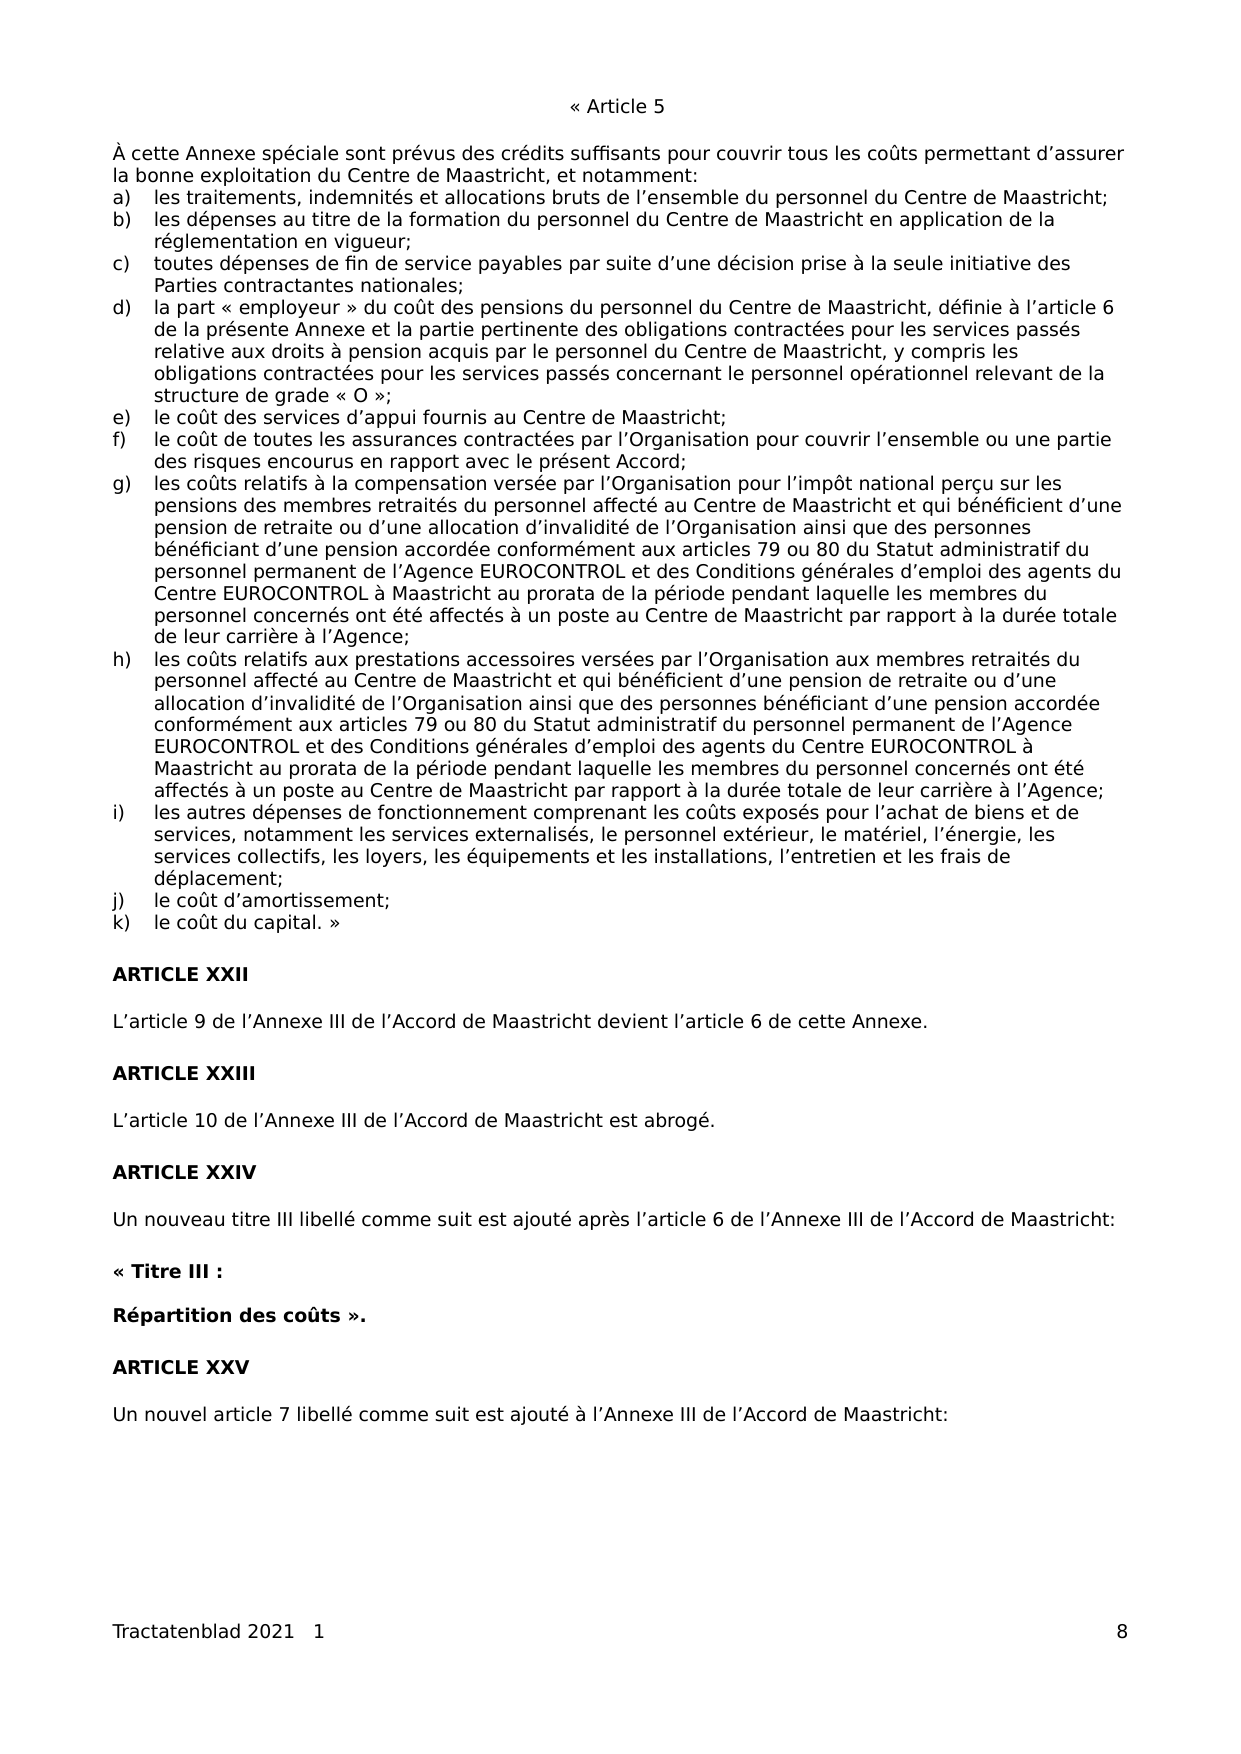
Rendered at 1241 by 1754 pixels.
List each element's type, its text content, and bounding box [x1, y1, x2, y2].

text b) les dépenses au titre de la formation du personnel du Centre de Maastricht en application de la réglementation en vigueur; [112, 209, 1128, 253]
subtitle ARTICLE XXIV [112, 1162, 1128, 1184]
text c) toutes dépenses de fin de service payables par suite d’une décision prise à la seule initiative des Parties contractantes nationales; [112, 253, 1128, 297]
text Un nouvel article 7 libellé comme suit est ajouté à l’Annexe III de l’Accord de Maastricht: [112, 1404, 1128, 1426]
text i) les autres dépenses de fonctionnement comprenant les coûts exposés pour l’achat de biens et de services, notamment les services externalisés, le personnel extérieur, le matériel, l’énergie, les services collectifs, les loyers, les équipements et les installations, l’entretien et les frais de déplacement; [112, 802, 1128, 890]
text d) la part « employeur » du coût des pensions du personnel du Centre de Maastricht, définie à l’article 6 de la présente Annexe et la partie pertinente des obligations contractées pour les services passés relative aux droits à pension acquis par le personnel du Centre de Maastricht, y compris les obligations contractées pour les services passés concernant le personnel opérationnel relevant de la structure de grade « O »; [112, 297, 1128, 407]
text a) les traitements, indemnités et allocations bruts de l’ensemble du personnel du Centre de Maastricht; [112, 187, 1128, 209]
text f) le coût de toutes les assurances contractées par l’Organisation pour couvrir l’ensemble ou une partie des risques encourus en rapport avec le présent Accord; [112, 429, 1128, 473]
text À cette Annexe spéciale sont prévus des crédits suffisants pour couvrir tous les coûts permettant d’assurer la bonne exploitation du Centre de Maastricht, et notamment: [112, 143, 1128, 187]
subtitle ARTICLE XXV [112, 1357, 1128, 1379]
subtitle ARTICLE XXIII [112, 1063, 1128, 1085]
text k) le coût du capital. » [112, 912, 1128, 934]
text e) le coût des services d’appui fournis au Centre de Maastricht; [112, 407, 1128, 429]
text g) les coûts relatifs à la compensation versée par l’Organisation pour l’impôt national perçu sur les pensions des membres retraités du personnel affecté au Centre de Maastricht et qui bénéficient d’une pension de retraite ou d’une allocation d’invalidité de l’Organisation ainsi que des personnes bénéficiant d’une pension accordée conformément aux articles 79 ou 80 du Statut administratif du personnel permanent de l’Agence EUROCONTROL et des Conditions générales d’emploi des agents du Centre EUROCONTROL à Maastricht au prorata de la période pendant laquelle les membres du personnel concernés ont été affectés à un poste au Centre de Maastricht par rapport à la durée totale de leur carrière à l’Agence; [112, 473, 1128, 648]
text h) les coûts relatifs aux prestations accessoires versées par l’Organisation aux membres retraités du personnel affecté au Centre de Maastricht et qui bénéficient d’une pension de retraite ou d’une allocation d’invalidité de l’Organisation ainsi que des personnes bénéficiant d’une pension accordée conformément aux articles 79 ou 80 du Statut administratif du personnel permanent de l’Agence EUROCONTROL et des Conditions générales d’emploi des agents du Centre EUROCONTROL à Maastricht au prorata de la période pendant laquelle les membres du personnel concernés ont été affectés à un poste au Centre de Maastricht par rapport à la durée totale de leur carrière à l’Agence; [112, 648, 1128, 802]
text Un nouveau titre III libellé comme suit est ajouté après l’article 6 de l’Annexe III de l’Accord de Maastricht: [112, 1209, 1128, 1231]
subtitle « Titre III : Répartition des coûts ». [112, 1261, 1128, 1327]
text L’article 10 de l’Annexe III de l’Accord de Maastricht est abrogé. [112, 1110, 1128, 1132]
subtitle « Article 5 [112, 96, 1128, 118]
subtitle ARTICLE XXII [112, 964, 1128, 986]
text L’article 9 de l’Annexe III de l’Accord de Maastricht devient l’article 6 de cette Annexe. [112, 1011, 1128, 1033]
text j) le coût d’amortissement; [112, 890, 1128, 912]
